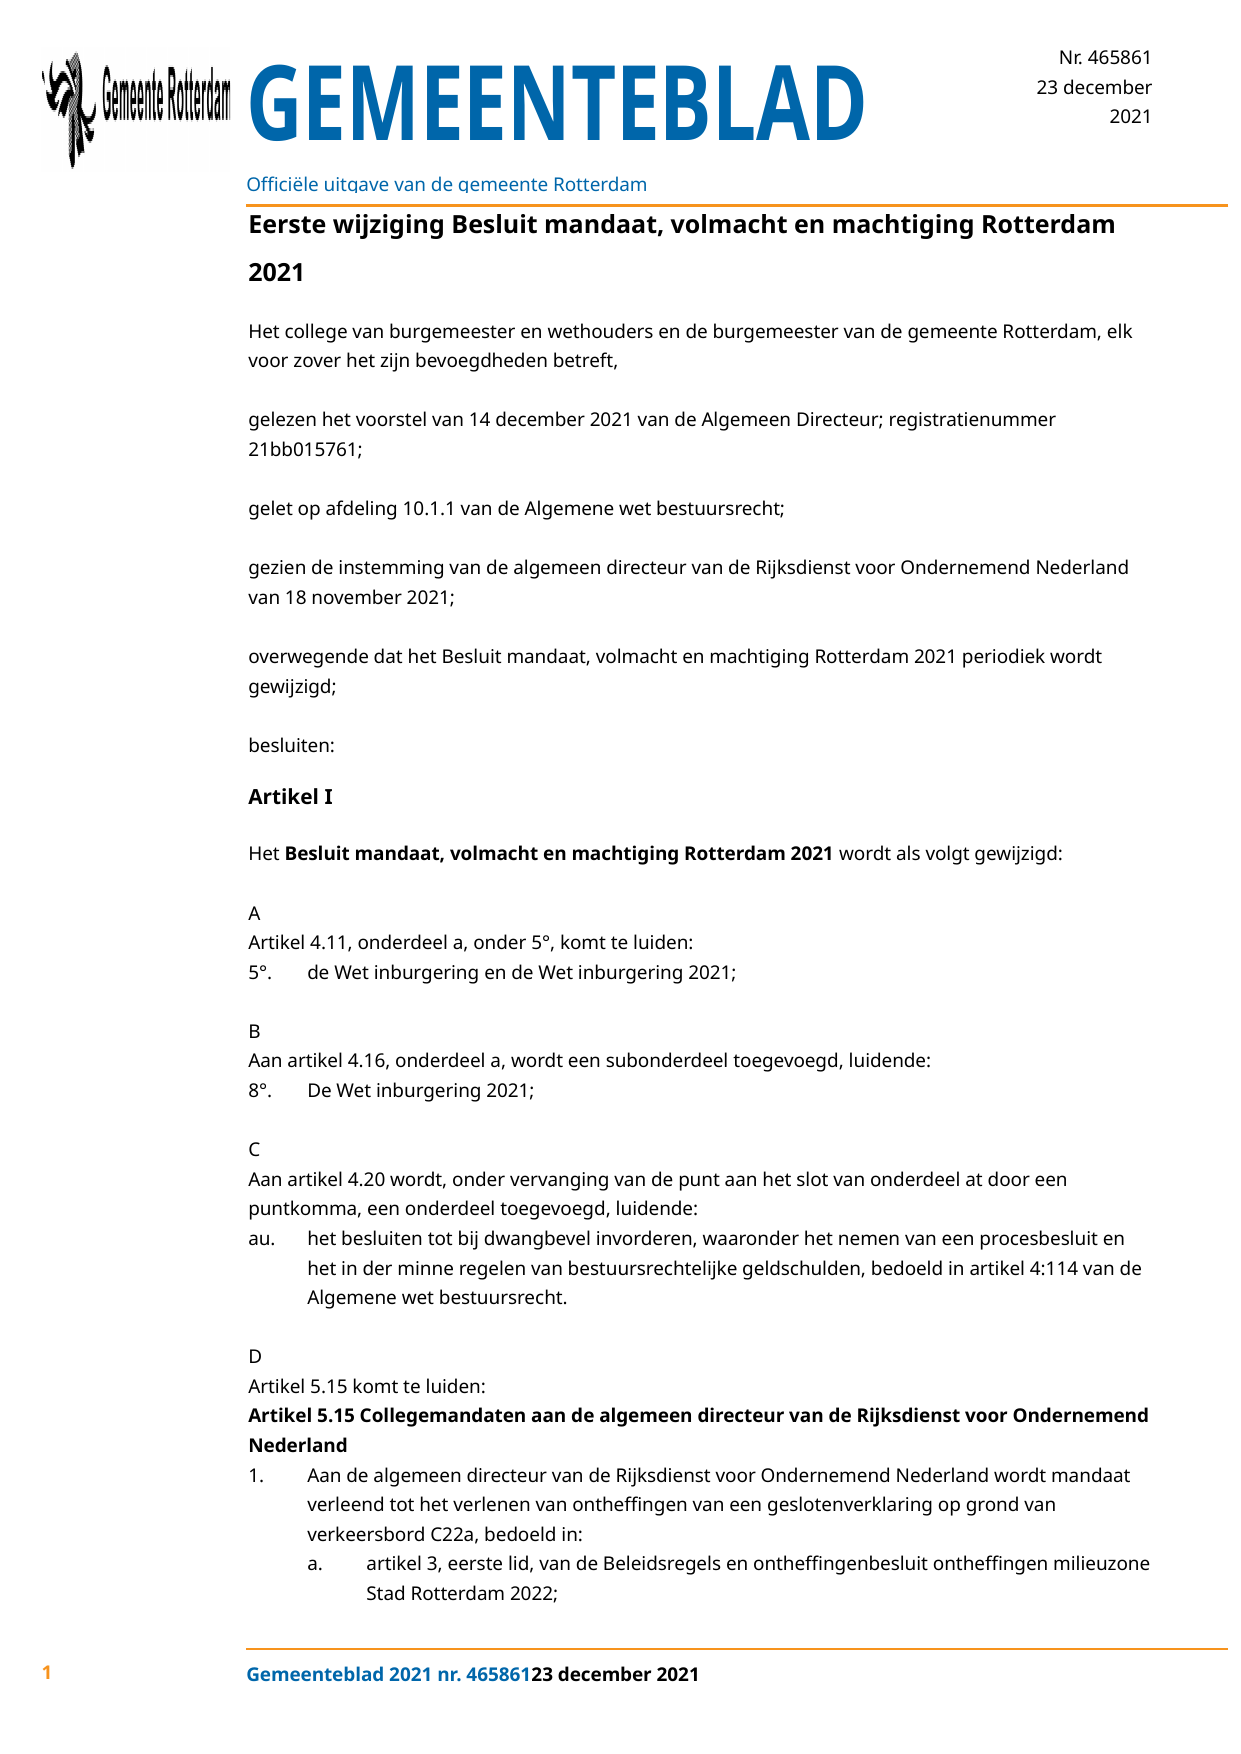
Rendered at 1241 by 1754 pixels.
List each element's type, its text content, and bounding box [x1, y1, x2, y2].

list het besluiten tot bij dwangbevel invorderen, waaronder het nemen van een procesbesluit en het in der minne regelen van bestuursrechtelijke geldschulden, bedoeld in artikel 4:114 van de Algemene wet bestuursrecht. [248, 1225, 1152, 1310]
list artikel 3, eerste lid, van de Beleidsregels en ontheffingenbesluit ontheffingen milieuzone Stad Rotterdam 2022; [307, 1551, 1152, 1606]
text Het college van burgemeester en wethouders en de burgemeester van de gemeente Rotterdam, elk voor zover het zijn bevoegdheden betreft, [248, 318, 1152, 373]
text besluiten: [248, 732, 1152, 758]
text Artikel 5.15 Collegemandaten aan de algemeen directeur van de Rijksdienst voor Ondernemend Nederland [248, 1403, 1152, 1458]
list Aan de algemeen directeur van de Rijksdienst voor Ondernemend Nederland wordt mandaat verleend tot het verlenen van ontheffingen van een geslotenverklaring op grond van verkeersbord C22a, bedoeld in: [248, 1462, 1152, 1547]
text D [248, 1343, 1152, 1369]
text Aan artikel 4.16, onderdeel a, wordt een subonderdeel toegevoegd, luidende: [248, 1048, 1152, 1073]
text Het Besluit mandaat, volmacht en machtiging Rotterdam 2021 wordt als volgt gewijzigd: [248, 841, 1152, 866]
list De Wet inburgering 2021; [248, 1077, 1152, 1103]
list de Wet inburgering en de Wet inburgering 2021; [248, 959, 1152, 984]
text gezien de instemming van de algemeen directeur van de Rijksdienst voor Ondernemend Nederland van 18 november 2021; [248, 554, 1152, 610]
text Artikel 4.11, onderdeel a, onder 5°, komt te luiden: [248, 929, 1152, 955]
text Artikel 5.15 komt te luiden: [248, 1373, 1152, 1399]
text overwegende dat het Besluit mandaat, volmacht en machtiging Rotterdam 2021 periodiek wordt gewijzigd; [248, 643, 1152, 699]
text Artikel I [248, 782, 1152, 811]
text Eerste wijziging Besluit mandaat, volmacht en machtiging Rotterdam 2021 [248, 207, 1152, 288]
text gelet op afdeling 10.1.1 van de Algemene wet bestuursrecht; [248, 495, 1152, 521]
text A [248, 900, 1152, 925]
picture [41, 47, 231, 172]
text C [248, 1136, 1152, 1162]
text Aan artikel 4.20 wordt, onder vervanging van de punt aan het slot van onderdeel at door een puntkomma, een onderdeel toegevoegd, luidende: [248, 1166, 1152, 1221]
text B [248, 1018, 1152, 1044]
text gelezen het voorstel van 14 december 2021 van de Algemeen Directeur; registratienummer 21bb015761; [248, 407, 1152, 462]
